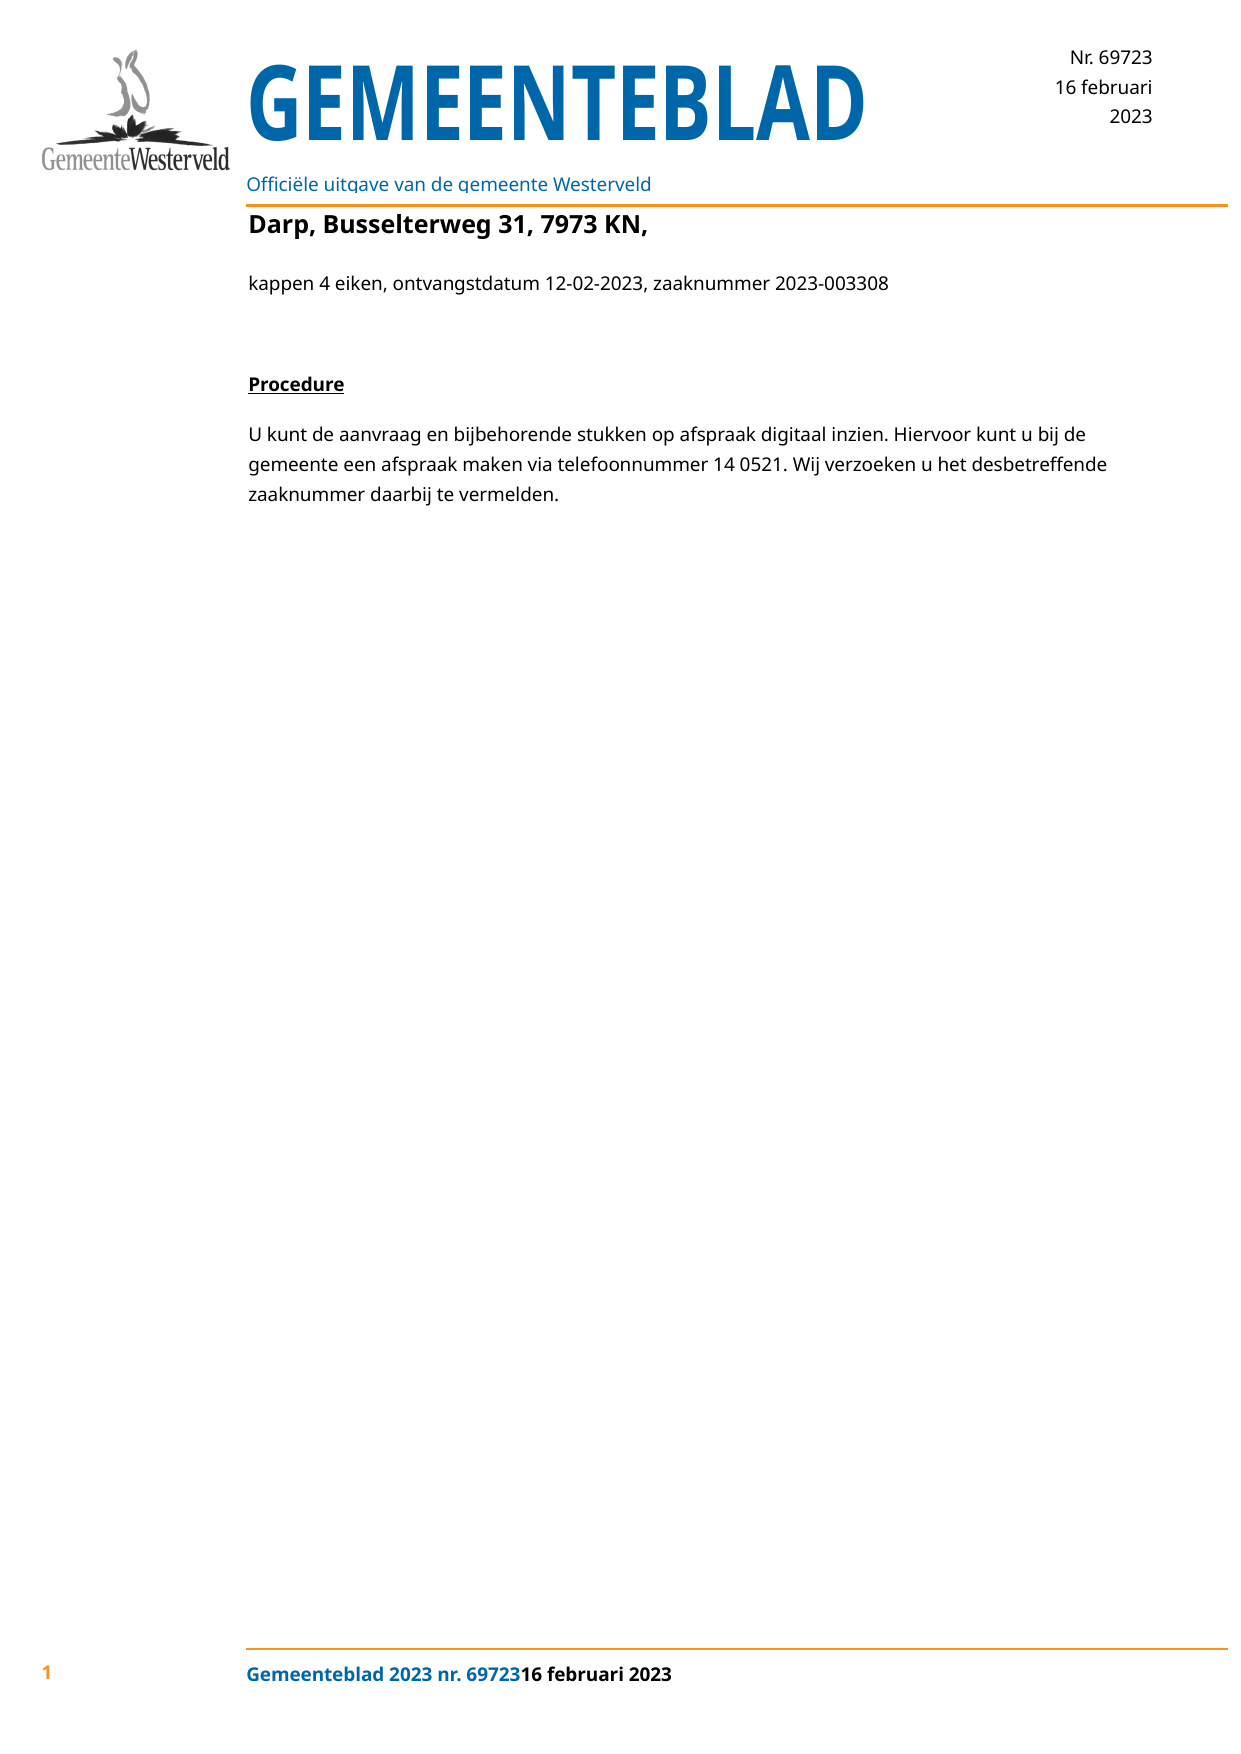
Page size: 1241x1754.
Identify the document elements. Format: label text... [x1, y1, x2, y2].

text Procedure [248, 371, 1152, 397]
text U kunt de aanvraag en bijbehorende stukken op afspraak digitaal inzien. Hiervoor kunt u bij de gemeente een afspraak maken via telefoonnummer 14 0521. Wij verzoeken u het desbetreffende zaaknummer daarbij te vermelden. [248, 422, 1152, 506]
text kappen 4 eiken, ontvangstdatum 12-02-2023, zaaknummer 2023-003308 [248, 270, 1152, 296]
text Darp, Busselterweg 31, 7973 KN, [248, 207, 1152, 241]
picture [41, 47, 231, 172]
